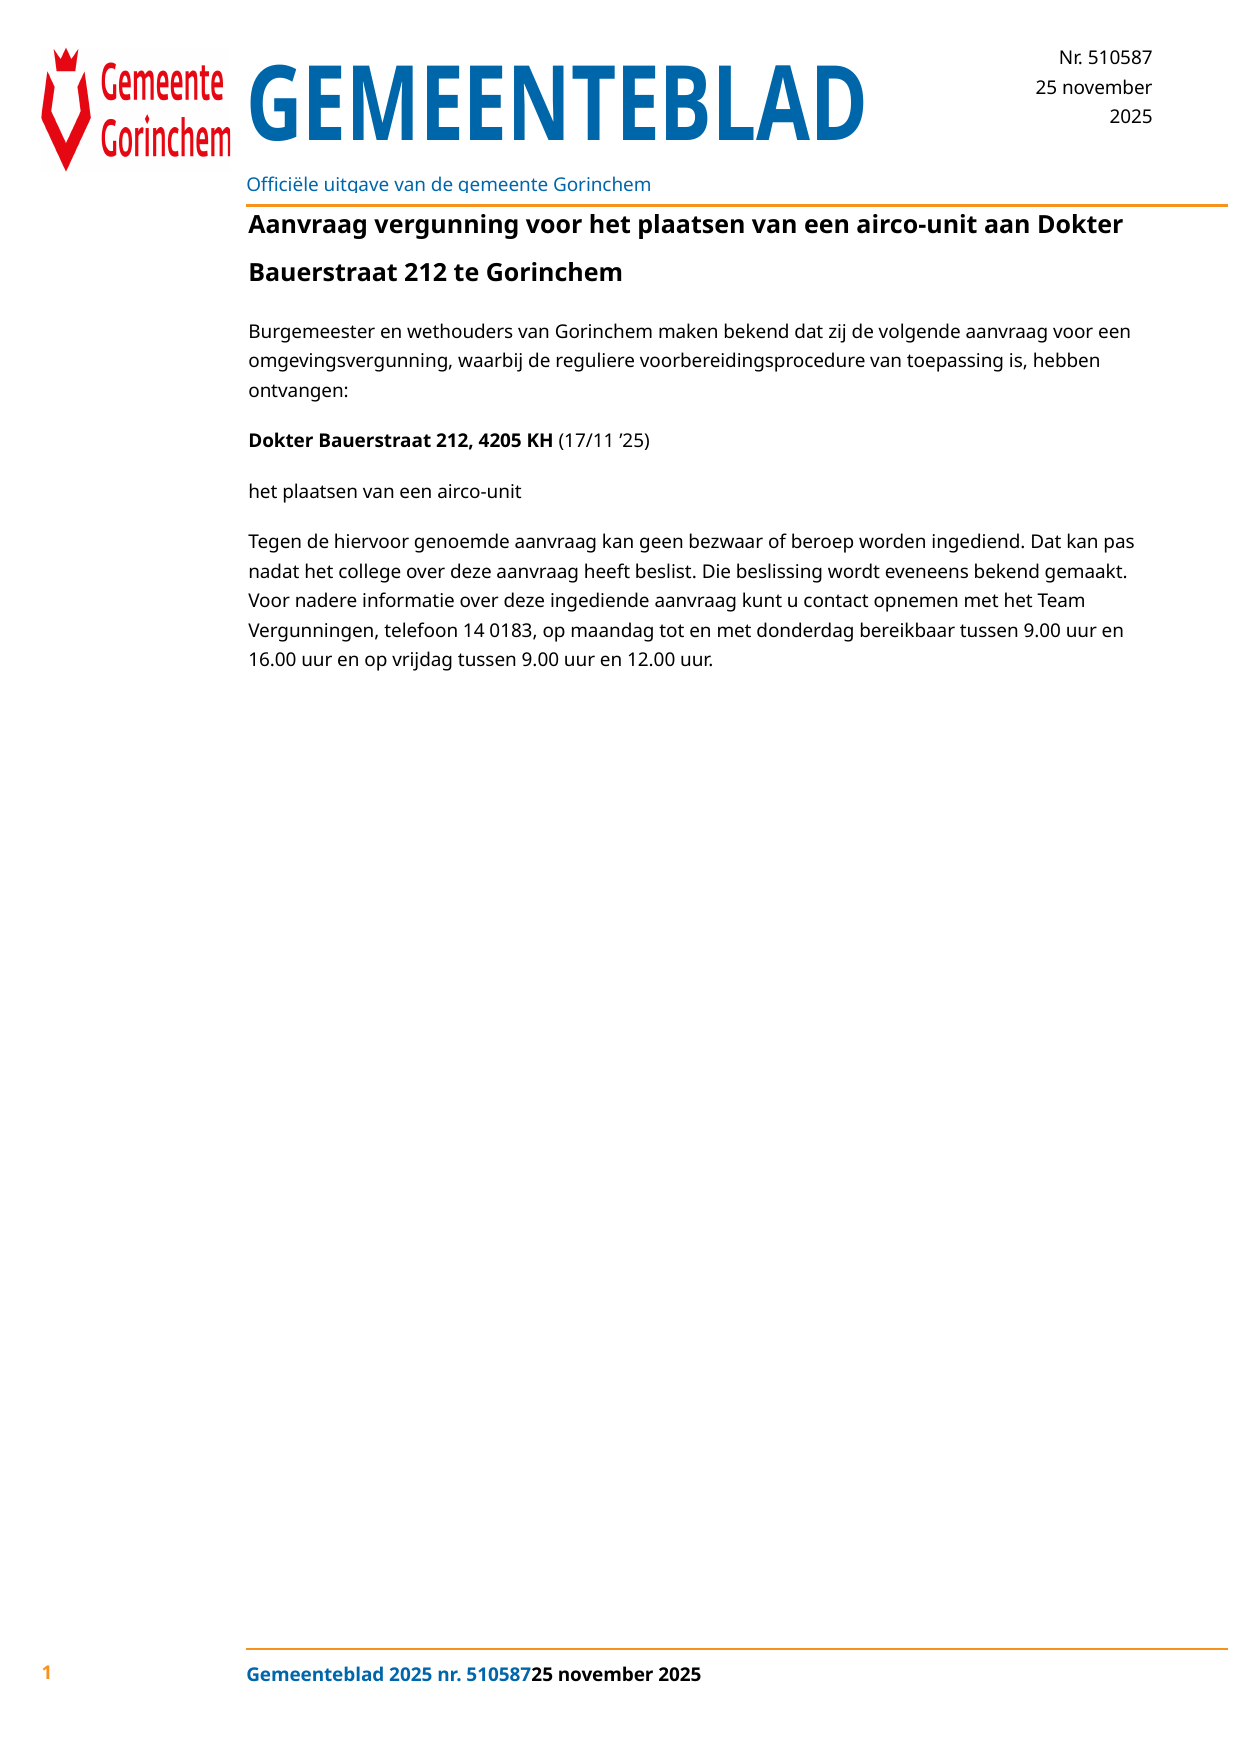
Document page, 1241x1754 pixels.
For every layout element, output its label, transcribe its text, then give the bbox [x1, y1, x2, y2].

text Tegen de hiervoor genoemde aanvraag kan geen bezwaar of beroep worden ingediend. Dat kan pas nadat het college over deze aanvraag heeft beslist. Die beslissing wordt eveneens bekend gemaakt. Voor nadere informatie over deze ingediende aanvraag kunt u contact opnemen met het Team Vergunningen, telefoon 14 0183, op maandag tot en met donderdag bereikbaar tussen 9.00 uur en 16.00 uur en op vrijdag tussen 9.00 uur en 12.00 uur. [248, 528, 1152, 672]
text Burgemeester en wethouders van Gorinchem maken bekend dat zij de volgende aanvraag voor een omgevingsvergunning, waarbij de reguliere voorbereidingsprocedure van toepassing is, hebben ontvangen: [248, 318, 1152, 403]
text Dokter Bauerstraat 212, 4205 KH (17/11 ’25) [248, 427, 1152, 453]
text Aanvraag vergunning voor het plaatsen van een airco-unit aan Dokter Bauerstraat 212 te Gorinchem [248, 207, 1152, 288]
text het plaatsen van een airco-unit [248, 478, 1152, 504]
picture [41, 47, 231, 172]
